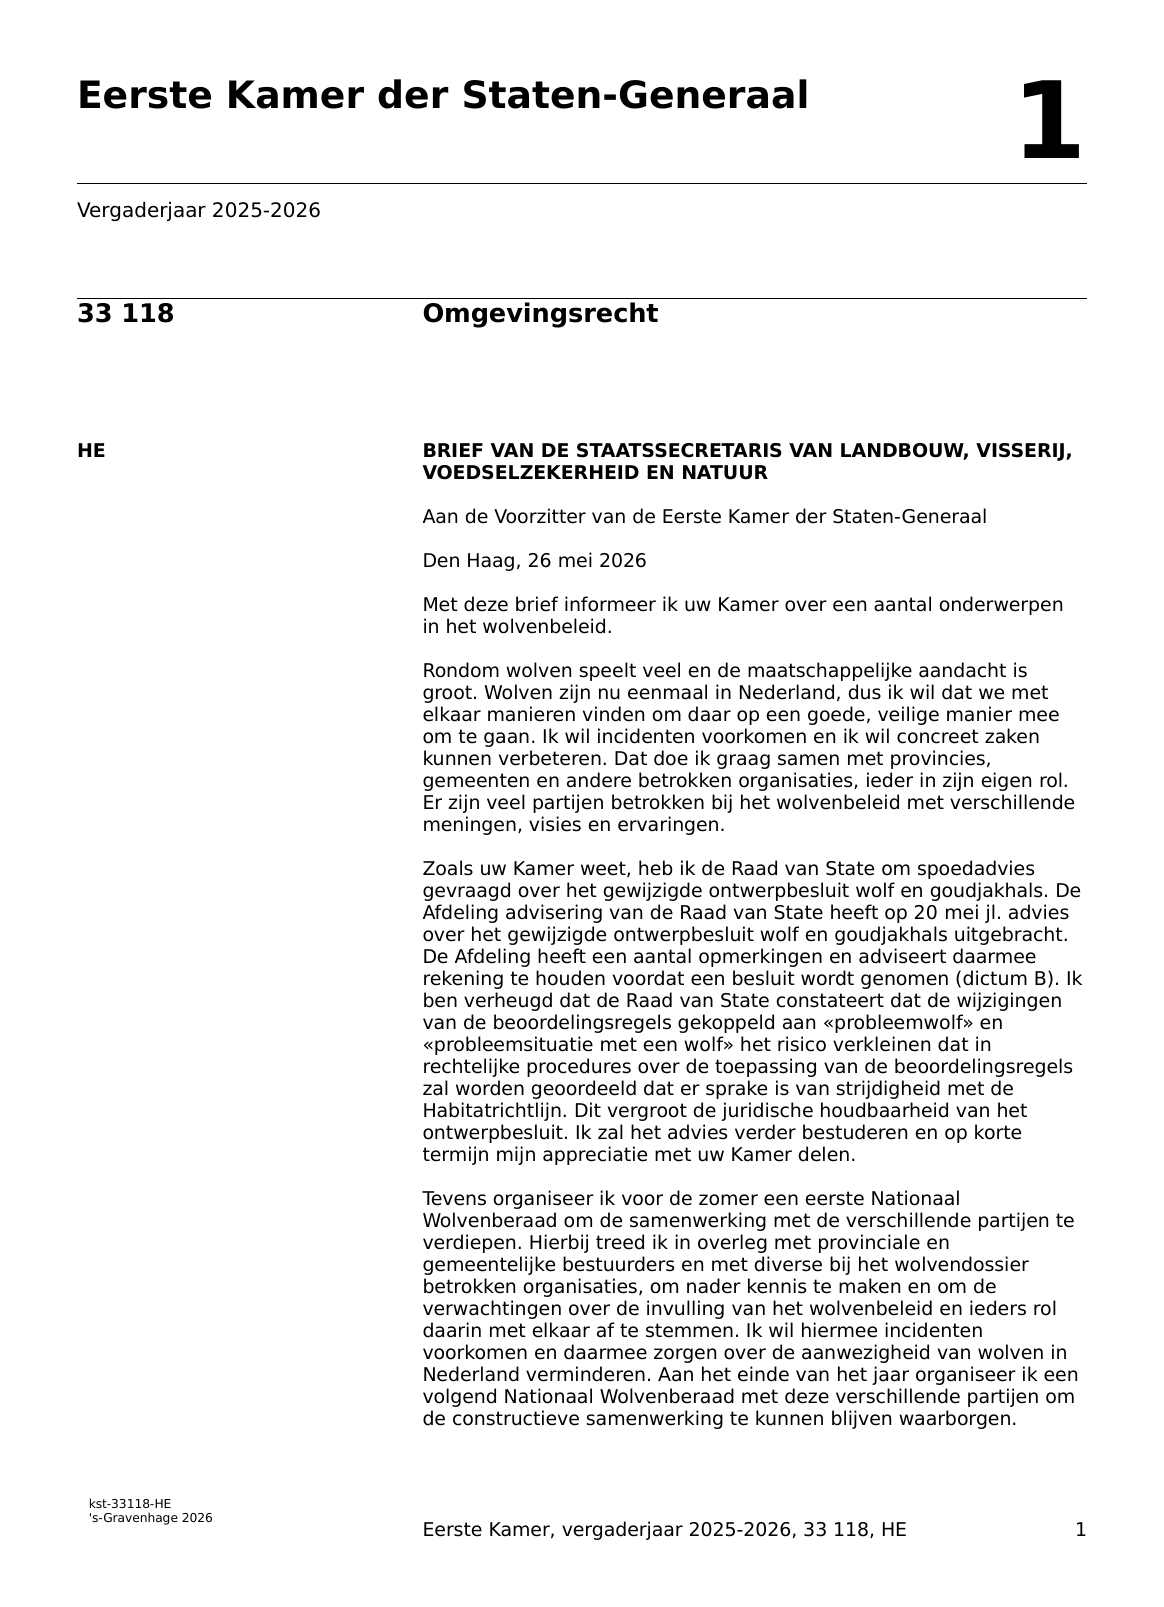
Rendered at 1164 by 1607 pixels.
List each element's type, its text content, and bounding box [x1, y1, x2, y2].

text 's-Gravenhage 2026 [88, 1511, 323, 1525]
subtitle 33 118 Omgevingsrecht [77, 299, 1087, 329]
text Aan de Voorzitter van de Eerste Kamer der Staten-Generaal [422, 506, 1087, 528]
text Den Haag, 26 mei 2026 [422, 550, 1087, 572]
text Tevens organiseer ik voor de zomer een eerste Nationaal Wolvenberaad om de samenwerking met de verschillende partijen te verdiepen. Hierbij treed ik in overleg met provinciale en gemeentelijke bestuurders en met diverse bij het wolvendossier betrokken organisaties, om nader kennis te maken en om de verwachtingen over de invulling van het wolvenbeleid en ieders rol daarin met elkaar af te stemmen. Ik wil hiermee incidenten voorkomen en daarmee zorgen over de aanwezigheid van wolven in Nederland verminderen. Aan het einde van het jaar organiseer ik een volgend Nationaal Wolvenberaad met deze verschillende partijen om de constructieve samenwerking te kunnen blijven waarborgen. [422, 1188, 1087, 1430]
text Zoals uw Kamer weet, heb ik de Raad van State om spoedadvies gevraagd over het gewijzigde ontwerpbesluit wolf en goudjakhals. De Afdeling advisering van de Raad van State heeft op 20 mei jl. advies over het gewijzigde ontwerpbesluit wolf en goudjakhals uitgebracht. De Afdeling heeft een aantal opmerkingen en adviseert daarmee rekening te houden voordat een besluit wordt genomen (dictum B). Ik ben verheugd dat de Raad van State constateert dat de wijzigingen van de beoordelingsregels gekoppeld aan «probleemwolf» en «probleemsituatie met een wolf» het risico verkleinen dat in rechtelijke procedures over de toepassing van de beoordelingsregels zal worden geoordeeld dat er sprake is van strijdigheid met de Habitatrichtlijn. Dit vergroot de juridische houdbaarheid van het ontwerpbesluit. Ik zal het advies verder bestuderen en op korte termijn mijn appreciatie met uw Kamer delen. [422, 858, 1087, 1166]
table_header 1 [886, 59, 1087, 183]
text kst-33118-HE [88, 1497, 323, 1511]
text Rondom wolven speelt veel en de maatschappelijke aandacht is groot. Wolven zijn nu eenmaal in Nederland, dus ik wil dat we met elkaar manieren vinden om daar op een goede, veilige manier mee om te gaan. Ik wil incidenten voorkomen en ik wil concreet zaken kunnen verbeteren. Dat doe ik graag samen met provincies, gemeenten en andere betrokken organisaties, ieder in zijn eigen rol. Er zijn veel partijen betrokken bij het wolvenbeleid met verschillende meningen, visies en ervaringen. [422, 660, 1087, 836]
text Met deze brief informeer ik uw Kamer over een aantal onderwerpen in het wolvenbeleid. [422, 594, 1087, 638]
subtitle HE BRIEF VAN DE STAATSSECRETARIS VAN LANDBOUW, VISSERIJ, VOEDSELZEKERHEID EN NATUUR [77, 440, 1087, 484]
table_cell Vergaderjaar 2025-2026 [77, 184, 1087, 298]
table_header Eerste Kamer der Staten-Generaal [77, 59, 886, 183]
